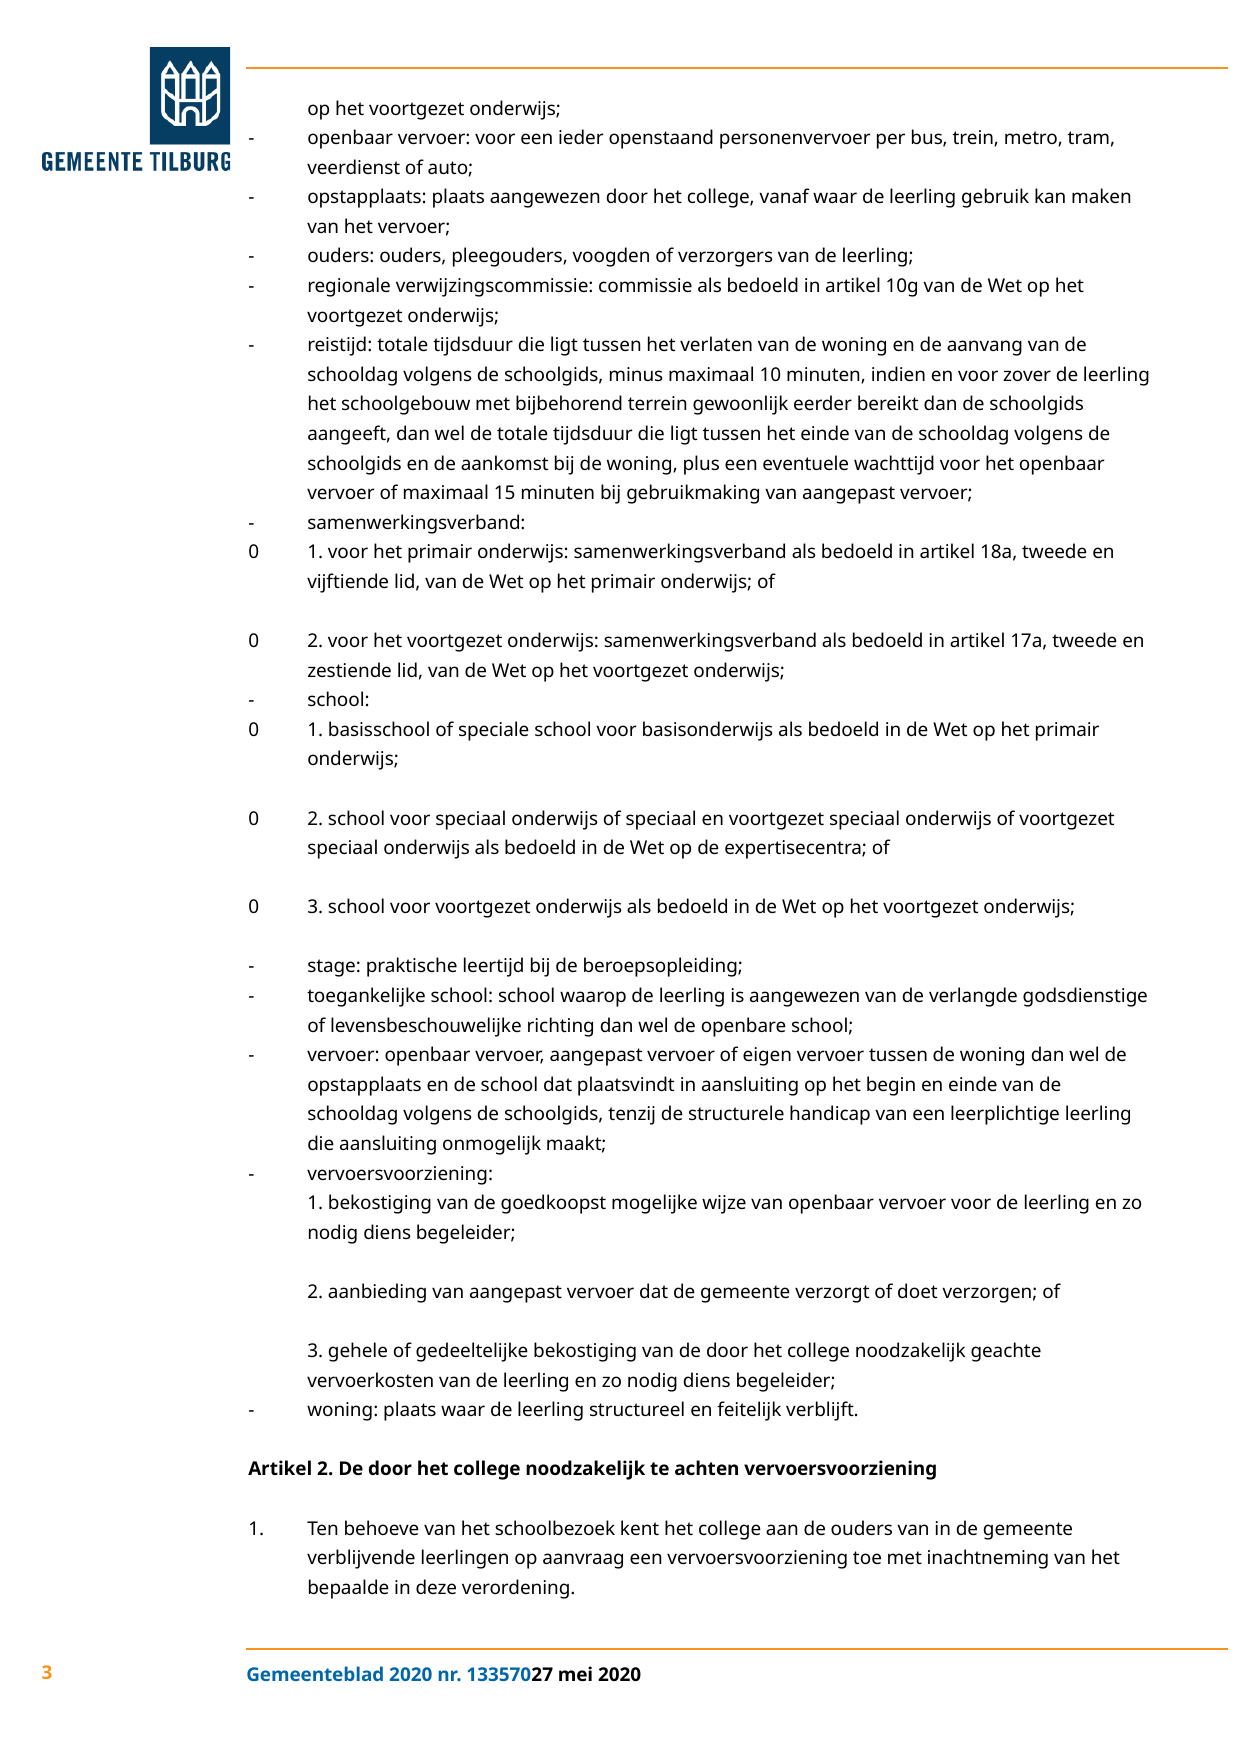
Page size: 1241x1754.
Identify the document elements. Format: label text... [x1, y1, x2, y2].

list 2. aanbieding van aangepast vervoer dat de gemeente verzorgt of doet verzorgen; of [248, 1278, 1152, 1304]
list openbaar vervoer: voor een ieder openstaand personenvervoer per bus, trein, metro, tram, veerdienst of auto; [248, 124, 1152, 180]
list op het voortgezet onderwijs; [248, 95, 1152, 121]
text Artikel 2. De door het college noodzakelijk te achten vervoersvoorziening [248, 1456, 1152, 1481]
list reistijd: totale tijdsduur die ligt tussen het verlaten van de woning en de aanvang van de schooldag volgens de schoolgids, minus maximaal 10 minuten, indien en voor zover de leerling het schoolgebouw met bijbehorend terrein gewoonlijk eerder bereikt dan de schoolgids aangeeft, dan wel de totale tijdsduur die ligt tussen het einde van de schooldag volgens de schoolgids en de aankomst bij de woning, plus een eventuele wachttijd voor het openbaar vervoer of maximaal 15 minuten bij gebruikmaking van aangepast vervoer; [248, 331, 1152, 505]
list toegankelijke school: school waarop de leerling is aangewezen van de verlangde godsdienstige of levensbeschouwelijke richting dan wel de openbare school; [248, 982, 1152, 1038]
list ouders: ouders, pleegouders, voogden of verzorgers van de leerling; [248, 243, 1152, 268]
list 1. basisschool of speciale school voor basisonderwijs als bedoeld in de Wet op het primair onderwijs; [248, 716, 1152, 771]
picture [41, 47, 231, 172]
list opstapplaats: plaats aangewezen door het college, vanaf waar de leerling gebruik kan maken van het vervoer; [248, 183, 1152, 239]
list stage: praktische leertijd bij de beroepsopleiding; [248, 953, 1152, 978]
list 2. voor het voortgezet onderwijs: samenwerkingsverband als bedoeld in artikel 17a, tweede en zestiende lid, van de Wet op het voortgezet onderwijs; [248, 627, 1152, 683]
list school: [248, 686, 1152, 712]
list 1. voor het primair onderwijs: samenwerkingsverband als bedoeld in artikel 18a, tweede en vijftiende lid, van de Wet op het primair onderwijs; of [248, 538, 1152, 594]
list 3. school voor voortgezet onderwijs als bedoeld in de Wet op het voortgezet onderwijs; [248, 893, 1152, 919]
list 3. gehele of gedeeltelijke bekostiging van de door het college noodzakelijk geachte vervoerkosten van de leerling en zo nodig diens begeleider; [248, 1337, 1152, 1393]
list vervoer: openbaar vervoer, aangepast vervoer of eigen vervoer tussen de woning dan wel de opstapplaats en de school dat plaatsvindt in aansluiting op het begin en einde van de schooldag volgens de schoolgids, tenzij de structurele handicap van een leerplichtige leerling die aansluiting onmogelijk maakt; [248, 1041, 1152, 1156]
list regionale verwijzingscommissie: commissie als bedoeld in artikel 10g van de Wet op het voortgezet onderwijs; [248, 272, 1152, 328]
list 2. school voor speciaal onderwijs of speciaal en voortgezet speciaal onderwijs of voortgezet speciaal onderwijs als bedoeld in de Wet op de expertisecentra; of [248, 805, 1152, 860]
list samenwerkingsverband: [248, 509, 1152, 535]
list 1. bekostiging van de goedkoopst mogelijke wijze van openbaar vervoer voor de leerling en zo nodig diens begeleider; [248, 1189, 1152, 1245]
list Ten behoeve van het schoolbezoek kent het college aan de ouders van in de gemeente verblijvende leerlingen op aanvraag een vervoersvoorziening toe met inachtneming van het bepaalde in deze verordening. [248, 1515, 1152, 1600]
list vervoersvoorziening: [248, 1160, 1152, 1186]
list woning: plaats waar de leerling structureel en feitelijk verblijft. [248, 1396, 1152, 1422]
